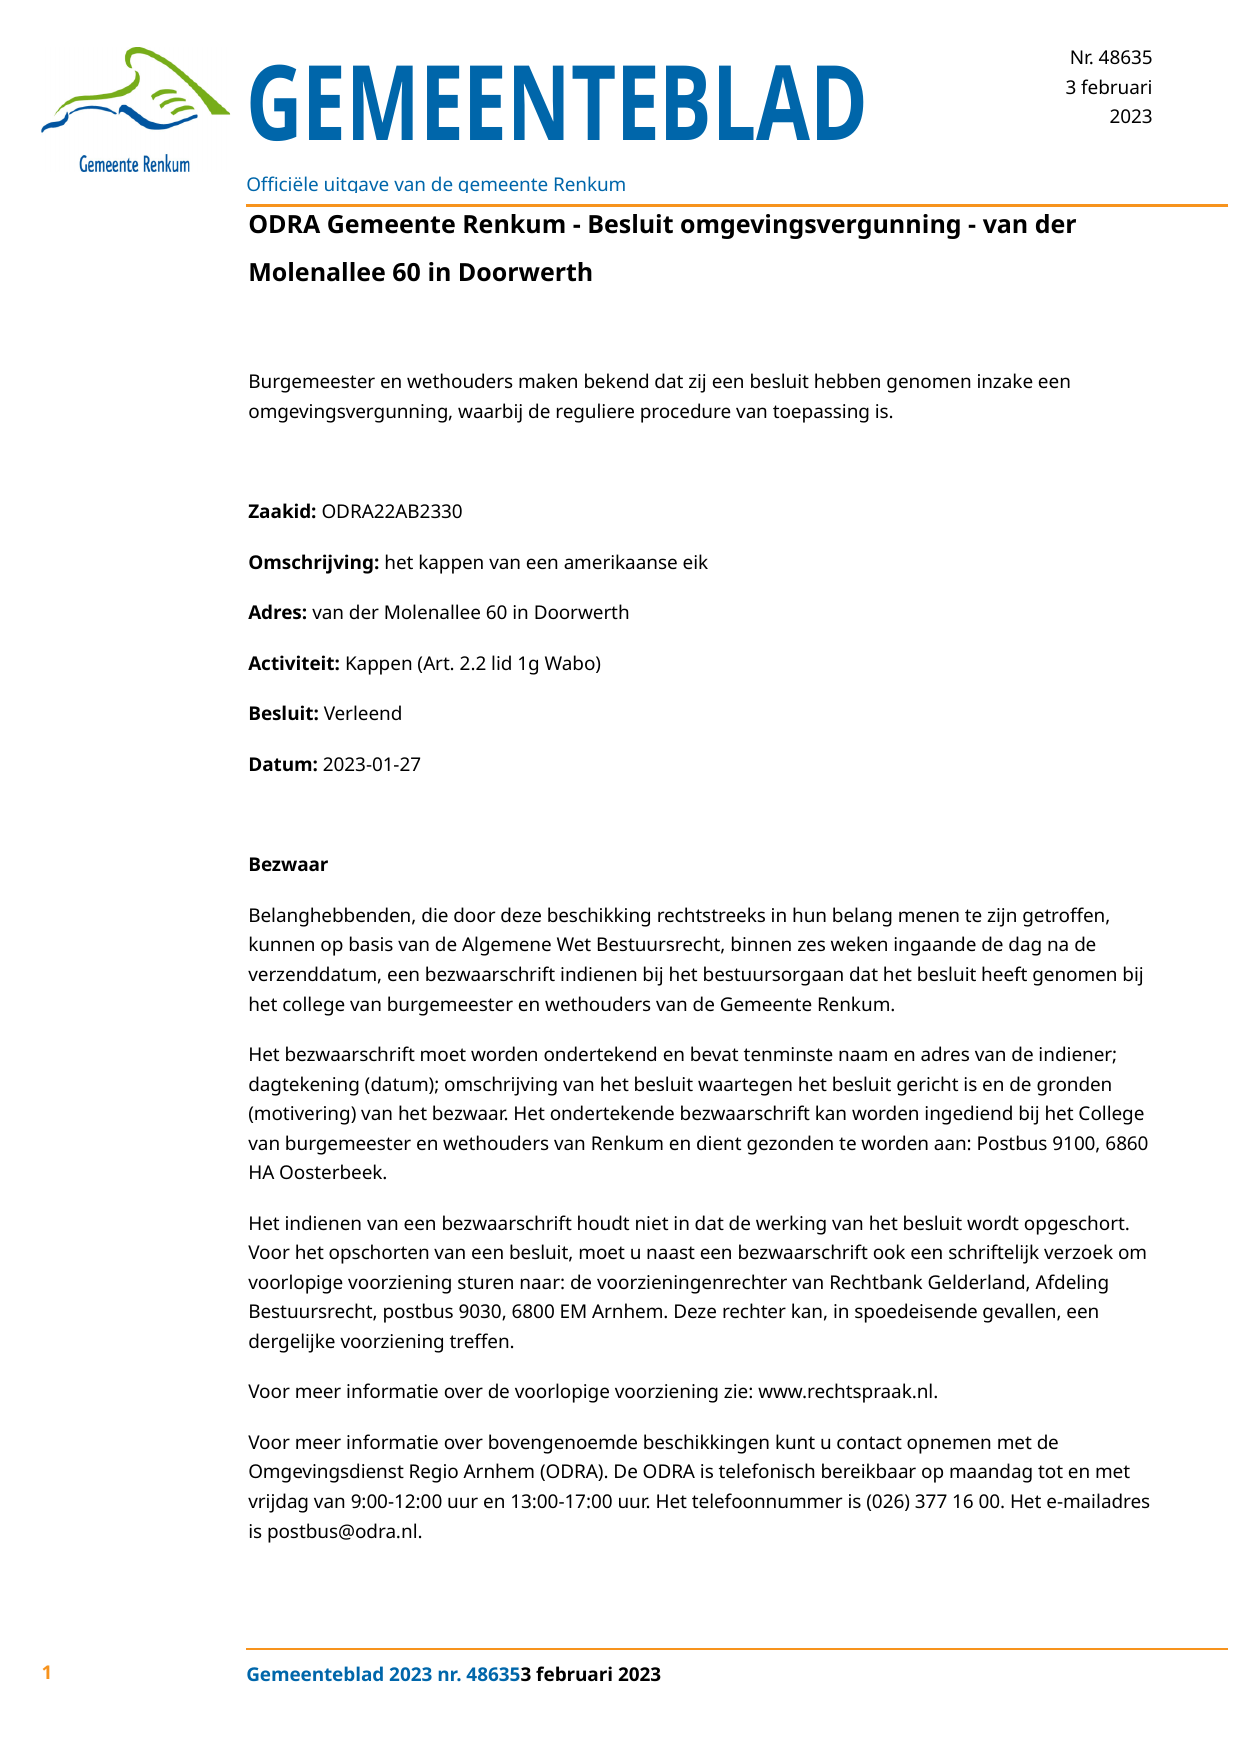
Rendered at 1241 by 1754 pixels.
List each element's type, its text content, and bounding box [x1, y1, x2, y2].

text Adres: van der Molenallee 60 in Doorwerth [248, 599, 1152, 625]
text Voor meer informatie over bovengenoemde beschikkingen kunt u contact opnemen met de Omgevingsdienst Regio Arnhem (ODRA). De ODRA is telefonisch bereikbaar op maandag tot en met vrijdag van 9:00-12:00 uur en 13:00-17:00 uur. Het telefoonnummer is (026) 377 16 00. Het e-mailadres is postbus@odra.nl. [248, 1429, 1152, 1544]
text Omschrijving: het kappen van een amerikaanse eik [248, 549, 1152, 575]
picture [41, 47, 231, 172]
text Het bezwaarschrift moet worden ondertekend en bevat tenminste naam en adres van de indiener; dagtekening (datum); omschrijving van het besluit waartegen het besluit gericht is en de gronden (motivering) van het bezwaar. Het ondertekende bezwaarschrift kan worden ingediend bij het College van burgemeester en wethouders van Renkum en dient gezonden te worden aan: Postbus 9100, 6860 HA Oosterbeek. [248, 1041, 1152, 1185]
text ODRA Gemeente Renkum - Besluit omgevingsvergunning - van der Molenallee 60 in Doorwerth [248, 207, 1152, 288]
text Besluit: Verleend [248, 700, 1152, 726]
text Activiteit: Kappen (Art. 2.2 lid 1g Wabo) [248, 650, 1152, 676]
text Voor meer informatie over de voorlopige voorziening zie: www.rechtspraak.nl. [248, 1379, 1152, 1404]
text Datum: 2023-01-27 [248, 751, 1152, 777]
text Bezwaar [248, 852, 1152, 877]
text Zaakid: ODRA22AB2330 [248, 499, 1152, 524]
text Het indienen van een bezwaarschrift houdt niet in dat de werking van het besluit wordt opgeschort. Voor het opschorten van een besluit, moet u naast een bezwaarschrift ook een schriftelijk verzoek om voorlopige voorziening sturen naar: de voorzieningenrechter van Rechtbank Gelderland, Afdeling Bestuursrecht, postbus 9030, 6800 EM Arnhem. Deze rechter kan, in spoedeisende gevallen, een dergelijke voorziening treffen. [248, 1210, 1152, 1354]
text Belanghebbenden, die door deze beschikking rechtstreeks in hun belang menen te zijn getroffen, kunnen op basis van de Algemene Wet Bestuursrecht, binnen zes weken ingaande de dag na de verzenddatum, een bezwaarschrift indienen bij het bestuursorgaan dat het besluit heeft genomen bij het college van burgemeester en wethouders van de Gemeente Renkum. [248, 902, 1152, 1017]
text Burgemeester en wethouders maken bekend dat zij een besluit hebben genomen inzake een omgevingsvergunning, waarbij de reguliere procedure van toepassing is. [248, 368, 1152, 424]
